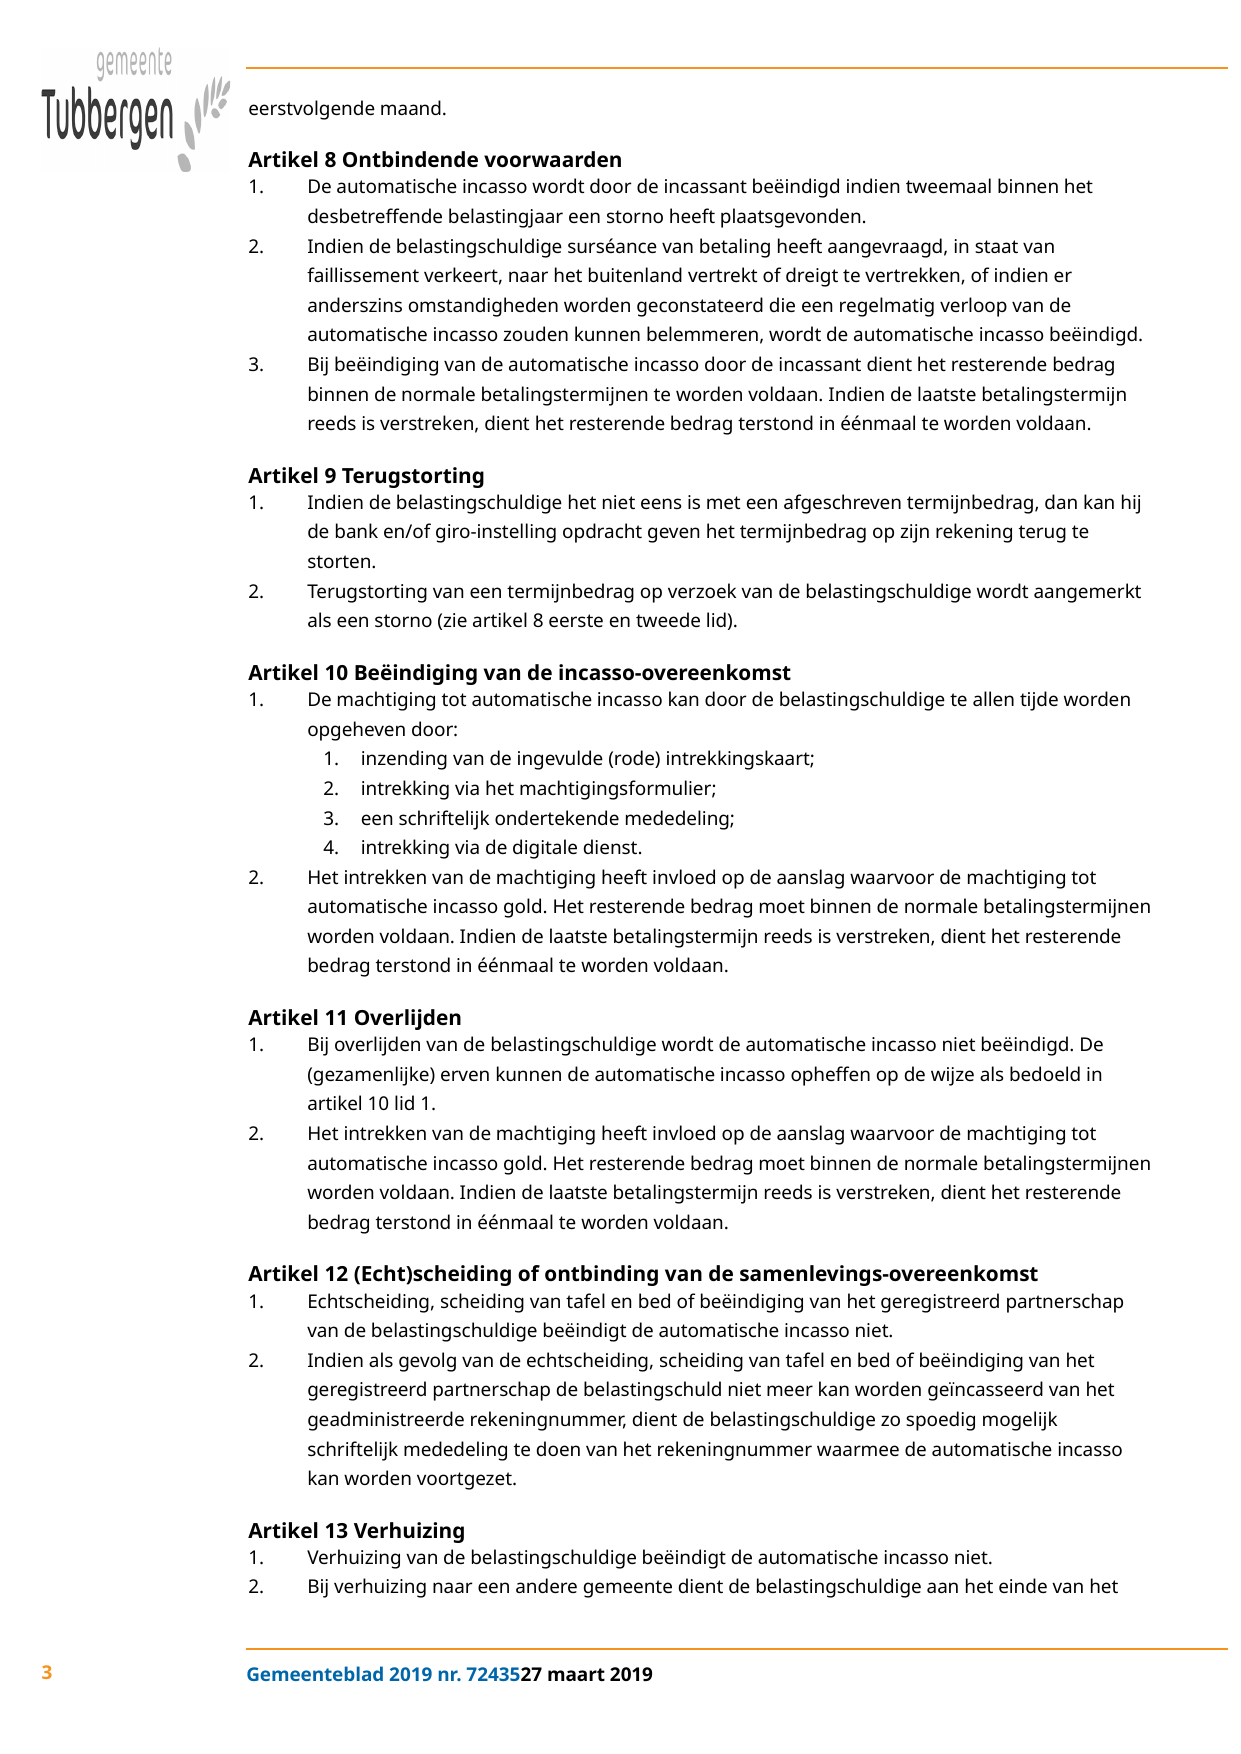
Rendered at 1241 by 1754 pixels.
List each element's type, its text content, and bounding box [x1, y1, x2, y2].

list Het intrekken van de machtiging heeft invloed op de aanslag waarvoor de machtiging tot automatische incasso gold. Het resterende bedrag moet binnen de normale betalingstermijnen worden voldaan. Indien de laatste betalingstermijn reeds is verstreken, dient het resterende bedrag terstond in éénmaal te worden voldaan. [248, 864, 1152, 978]
list inzending van de ingevulde (rode) intrekkingskaart; [323, 746, 1152, 771]
list Indien de belastingschuldige het niet eens is met een afgeschreven termijnbedrag, dan kan hij de bank en/of giro-instelling opdracht geven het termijnbedrag op zijn rekening terug te storten. [248, 489, 1152, 574]
list Bij overlijden van de belastingschuldige wordt de automatische incasso niet beëindigd. De (gezamenlijke) erven kunnen de automatische incasso opheffen op de wijze als bedoeld in artikel 10 lid 1. [248, 1031, 1152, 1116]
list Indien de belastingschuldige surséance van betaling heeft aangevraagd, in staat van faillissement verkeert, naar het buitenland vertrekt of dreigt te vertrekken, of indien er anderszins omstandigheden worden geconstateerd die een regelmatig verloop van de automatische incasso zouden kunnen belemmeren, wordt de automatische incasso beëindigd. [248, 233, 1152, 347]
list Indien als gevolg van de echtscheiding, scheiding van tafel en bed of beëindiging van het geregistreerd partnerschap de belastingschuld niet meer kan worden geïncasseerd van het geadministreerde rekeningnummer, dient de belastingschuldige zo spoedig mogelijk schriftelijk mededeling te doen van het rekeningnummer waarmee de automatische incasso kan worden voortgezet. [248, 1347, 1152, 1491]
list Verhuizing van de belastingschuldige beëindigt de automatische incasso niet. [248, 1544, 1152, 1570]
list Bij verhuizing naar een andere gemeente dient de belastingschuldige aan het einde van het [248, 1574, 1152, 1599]
text Artikel 9 Terugstorting [248, 461, 1152, 489]
list intrekking via de digitale dienst. [323, 834, 1152, 860]
text Artikel 10 Beëindiging van de incasso-overeenkomst [248, 658, 1152, 686]
list De machtiging tot automatische incasso kan door de belastingschuldige te allen tijde worden opgeheven door: [248, 686, 1152, 742]
list intrekking via het machtigingsformulier; [323, 775, 1152, 801]
list Het intrekken van de machtiging heeft invloed op de aanslag waarvoor de machtiging tot automatische incasso gold. Het resterende bedrag moet binnen de normale betalingstermijnen worden voldaan. Indien de laatste betalingstermijn reeds is verstreken, dient het resterende bedrag terstond in éénmaal te worden voldaan. [248, 1120, 1152, 1235]
list een schriftelijk ondertekende mededeling; [323, 805, 1152, 830]
list Echtscheiding, scheiding van tafel en bed of beëindiging van het geregistreerd partnerschap van de belastingschuldige beëindigt de automatische incasso niet. [248, 1288, 1152, 1343]
list De automatische incasso wordt door de incassant beëindigd indien tweemaal binnen het desbetreffende belastingjaar een storno heeft plaatsgevonden. [248, 174, 1152, 229]
text Artikel 11 Overlijden [248, 1003, 1152, 1031]
text Artikel 12 (Echt)scheiding of ontbinding van de samenlevings-overeenkomst [248, 1259, 1152, 1288]
text Artikel 8 Ontbindende voorwaarden [248, 145, 1152, 174]
text Artikel 13 Verhuizing [248, 1516, 1152, 1544]
text eerstvolgende maand. [248, 95, 1152, 121]
list Bij beëindiging van de automatische incasso door de incassant dient het resterende bedrag binnen de normale betalingstermijnen te worden voldaan. Indien de laatste betalingstermijn reeds is verstreken, dient het resterende bedrag terstond in éénmaal te worden voldaan. [248, 351, 1152, 436]
picture [41, 47, 231, 172]
list Terugstorting van een termijnbedrag op verzoek van de belastingschuldige wordt aangemerkt als een storno (zie artikel 8 eerste en tweede lid). [248, 578, 1152, 633]
